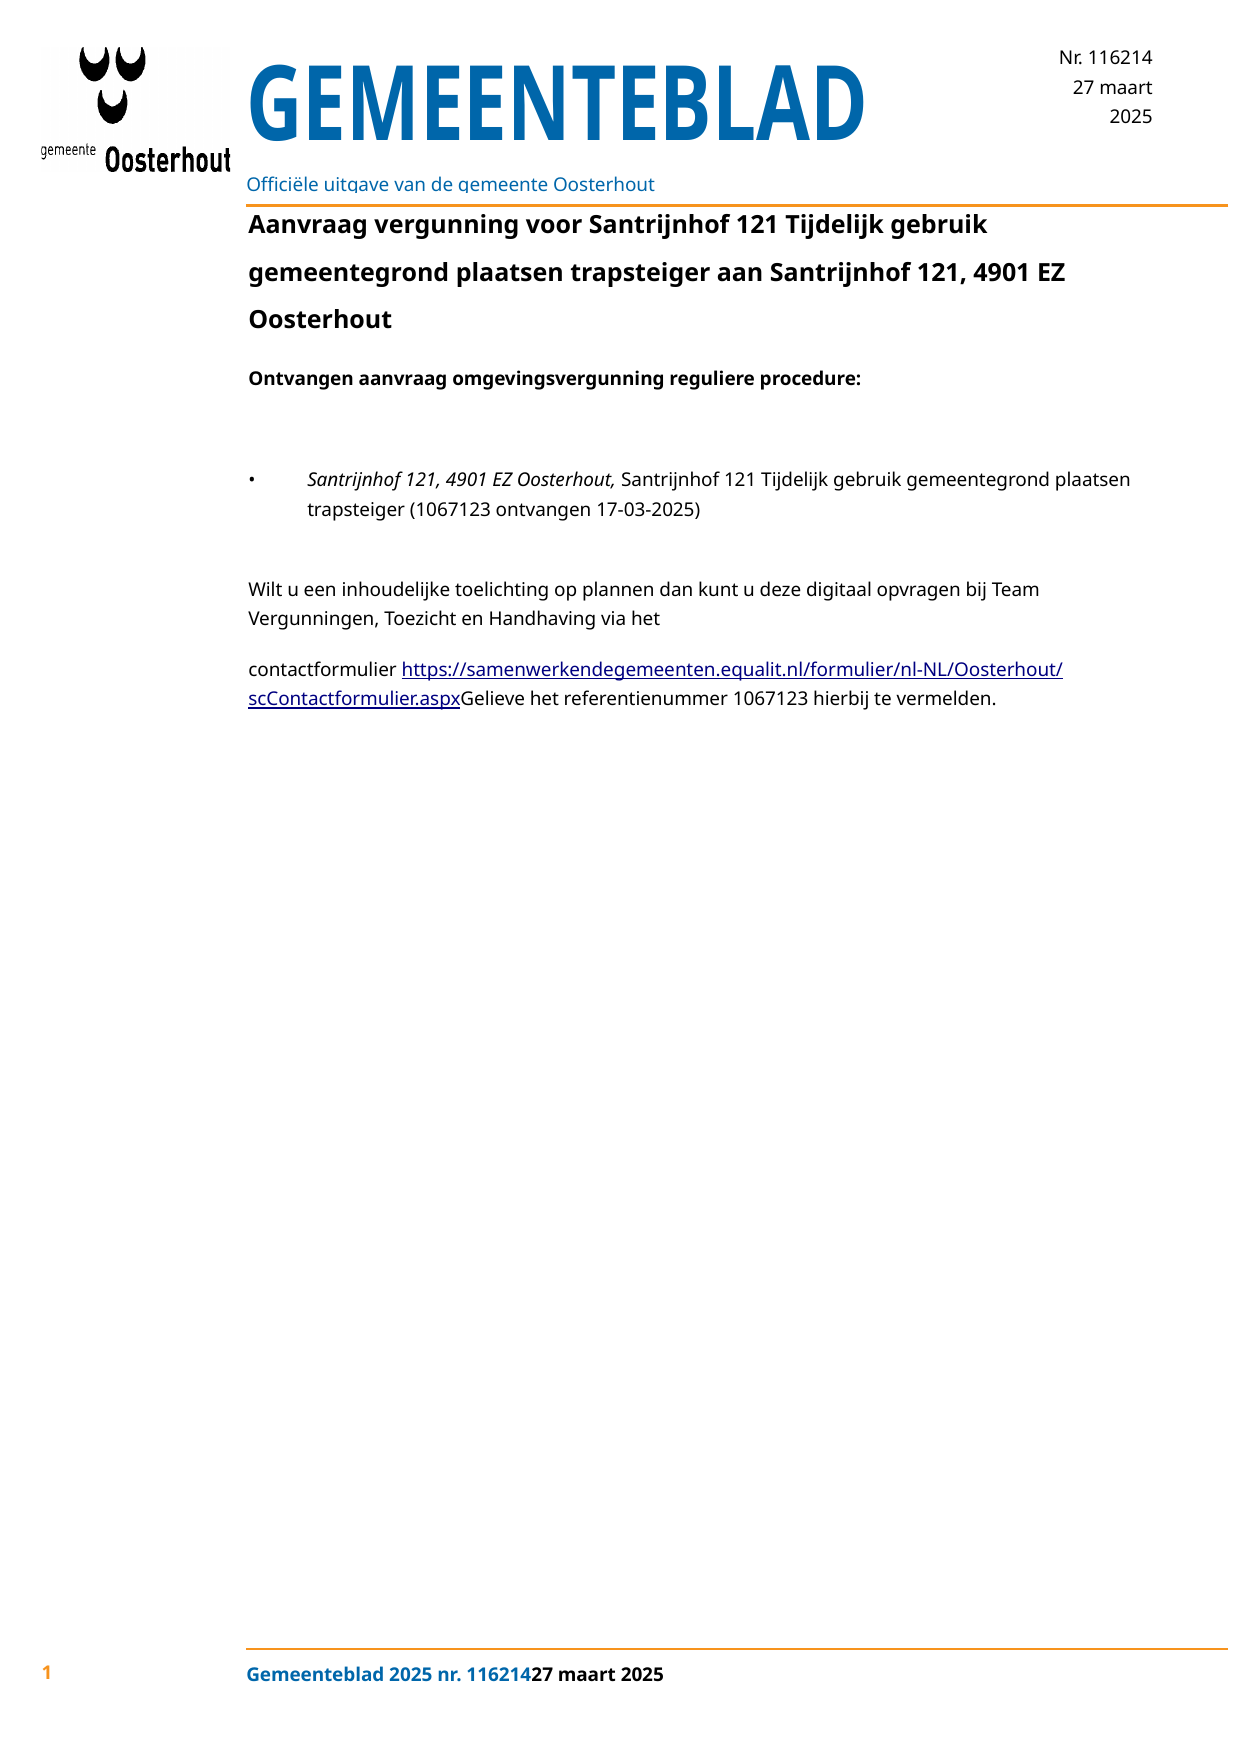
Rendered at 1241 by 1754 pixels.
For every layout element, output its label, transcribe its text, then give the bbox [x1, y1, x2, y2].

text Wilt u een inhoudelijke toelichting op plannen dan kunt u deze digitaal opvragen bij Team Vergunningen, Toezicht en Handhaving via het [248, 576, 1152, 631]
picture [41, 47, 231, 172]
text Aanvraag vergunning voor Santrijnhof 121 Tijdelijk gebruik gemeentegrond plaatsen trapsteiger aan Santrijnhof 121, 4901 EZ Oosterhout [248, 207, 1152, 336]
text Ontvangen aanvraag omgevingsvergunning reguliere procedure: [248, 366, 1152, 391]
text contactformulier https://samenwerkendegemeenten.equalit.nl/formulier/nl-NL/Oosterhout/scContactformulier.aspxGelieve het referentienummer 1067123 hierbij te vermelden. [248, 656, 1152, 711]
list Santrijnhof 121, 4901 EZ Oosterhout, Santrijnhof 121 Tijdelijk gebruik gemeentegrond plaatsen trapsteiger (1067123 ontvangen 17-03-2025) [248, 466, 1152, 522]
